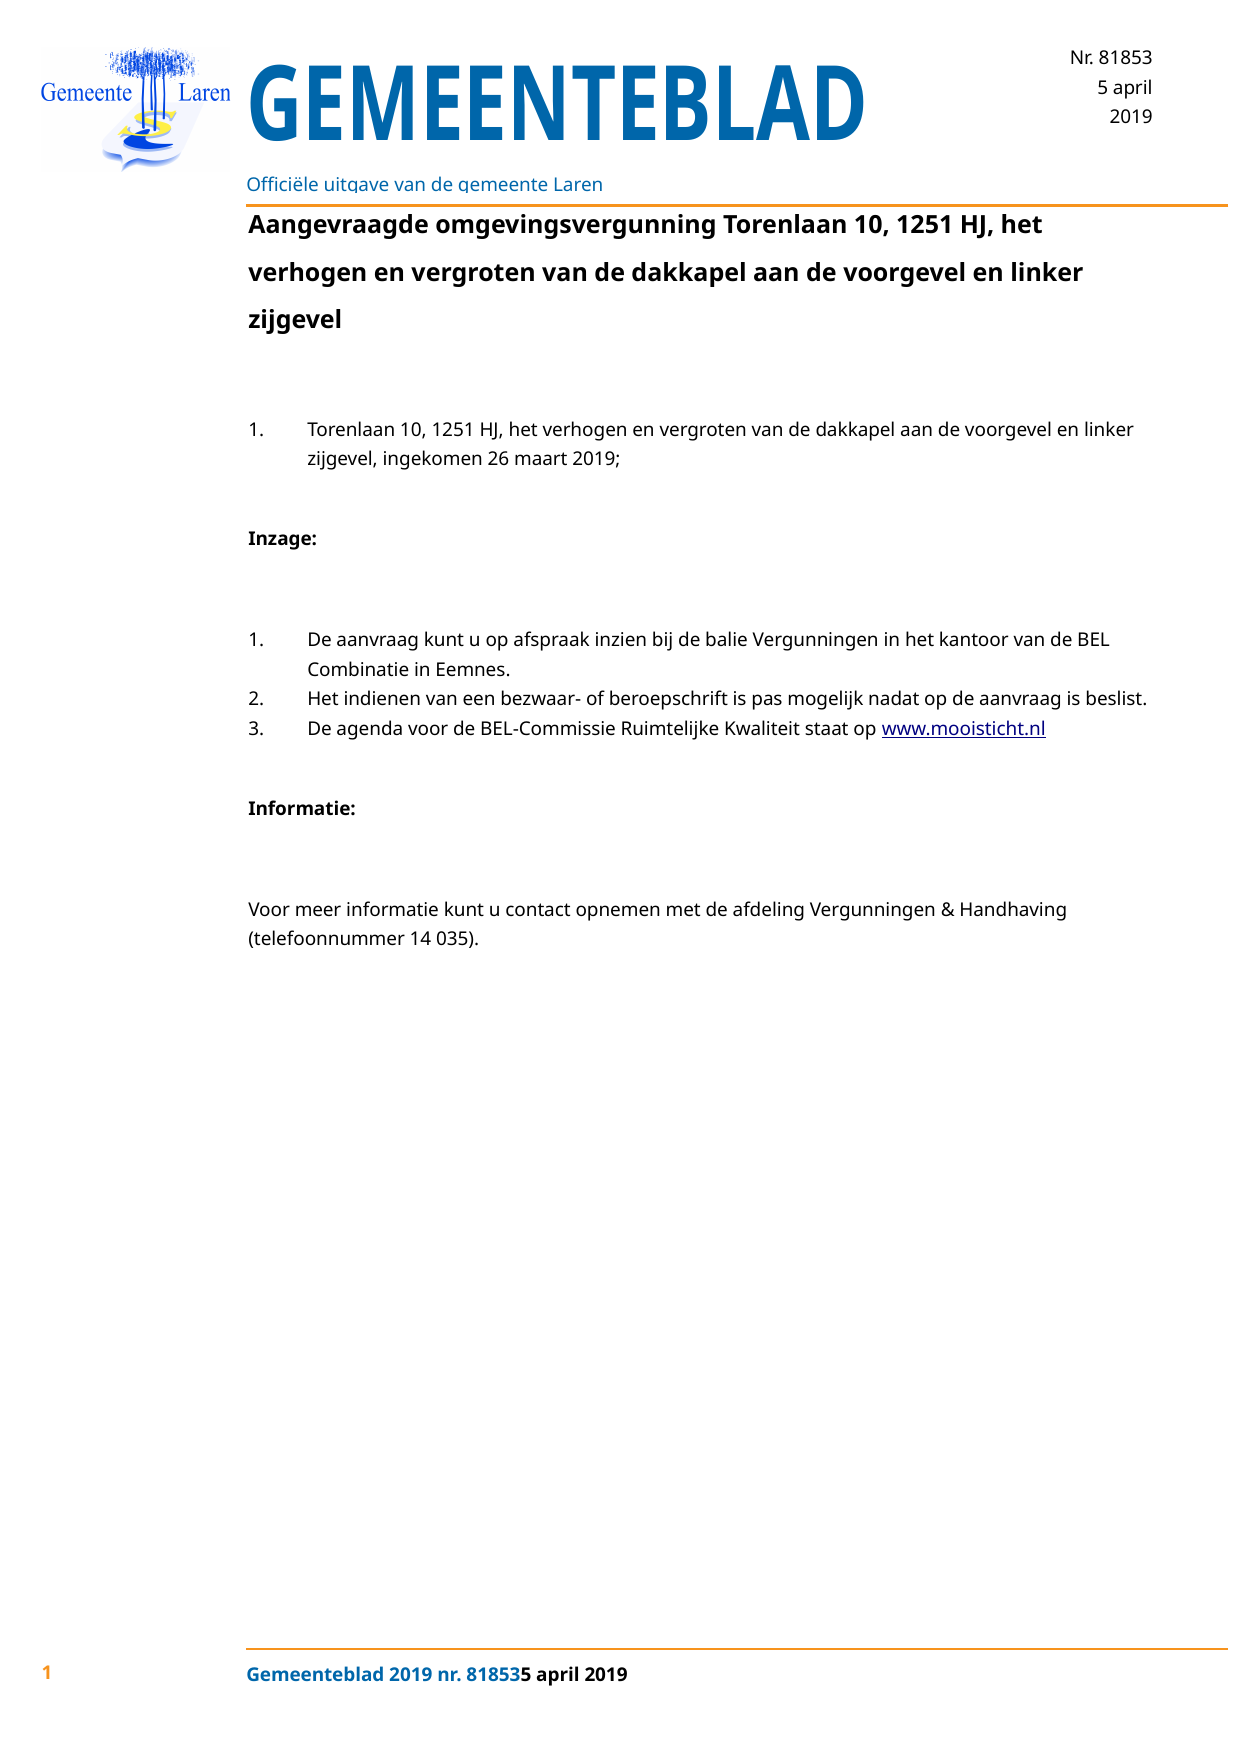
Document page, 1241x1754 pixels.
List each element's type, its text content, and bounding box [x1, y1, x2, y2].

list De agenda voor de BEL-Commissie Ruimtelijke Kwaliteit staat op www.mooisticht.nl [248, 715, 1152, 741]
list Torenlaan 10, 1251 HJ, het verhogen en vergroten van de dakkapel aan de voorgevel en linker zijgevel, ingekomen 26 maart 2019; [248, 416, 1152, 471]
text Informatie: [248, 795, 1152, 821]
list Het indienen van een bezwaar- of beroepschrift is pas mogelijk nadat op de aanvraag is beslist. [248, 686, 1152, 711]
list De aanvraag kunt u op afspraak inzien bij de balie Vergunningen in het kantoor van de BEL Combinatie in Eemnes. [248, 626, 1152, 682]
text Aangevraagde omgevingsvergunning Torenlaan 10, 1251 HJ, het verhogen en vergroten van de dakkapel aan de voorgevel en linker zijgevel [248, 207, 1152, 336]
text Voor meer informatie kunt u contact opnemen met de afdeling Vergunningen & Handhaving (telefoonnummer 14 035). [248, 896, 1152, 951]
text Inzage: [248, 526, 1152, 551]
picture [41, 47, 231, 172]
